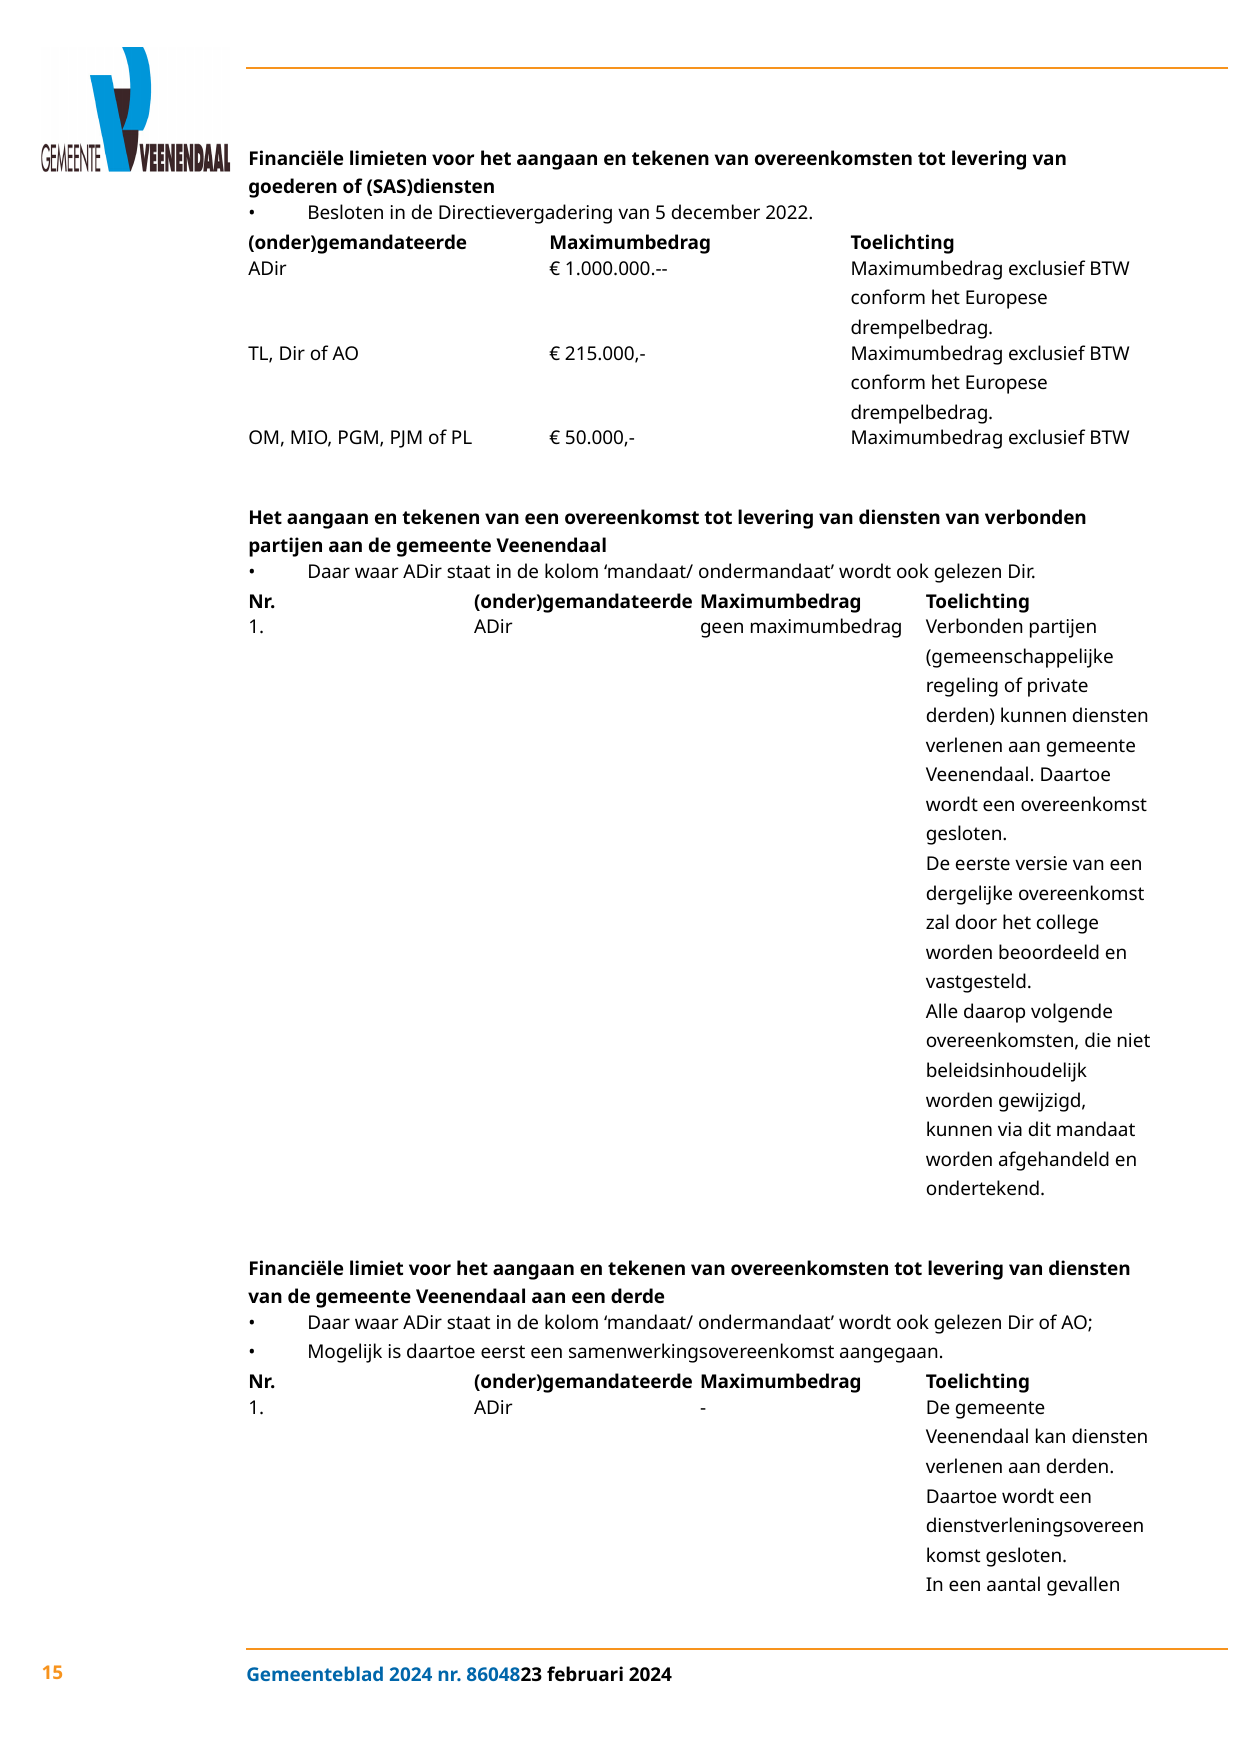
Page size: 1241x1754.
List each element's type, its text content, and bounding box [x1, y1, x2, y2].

table_header Toelichting [926, 1369, 1152, 1394]
table_header Toelichting [850, 229, 1152, 255]
text Financiële limiet voor het aangaan en tekenen van overeenkomsten tot levering van diensten van de gemeente Veenendaal aan een derde [248, 1255, 1152, 1309]
table_header Maximumbedrag [700, 1369, 926, 1394]
list Mogelijk is daartoe eerst een samenwerkingsovereenkomst aangegaan. [248, 1339, 1152, 1364]
table_cell € 50.000,- [549, 425, 850, 450]
table_cell ADir [474, 1394, 700, 1597]
table_header Maximumbedrag [549, 229, 850, 255]
table_header Toelichting [926, 588, 1152, 613]
table_cell OM, MIO, PGM, PJM of PL [248, 425, 549, 450]
picture [123, 47, 231, 172]
picture [41, 47, 130, 172]
table_cell Maximumbedrag exclusief BTW [850, 425, 1152, 450]
table_cell € 215.000,- [549, 340, 850, 424]
table_header Nr. [248, 588, 474, 613]
table_cell - [700, 1394, 926, 1597]
table_cell Maximumbedrag exclusief BTW conform het Europese drempelbedrag. [850, 255, 1152, 340]
table_cell € 1.000.000.-- [549, 255, 850, 340]
list Besloten in de Directievergadering van 5 december 2022. [248, 199, 1152, 225]
table_header (onder)gemandateerde [474, 588, 700, 613]
table_cell ADir [474, 614, 700, 1201]
list Daar waar ADir staat in de kolom ‘mandaat/ ondermandaat’ wordt ook gelezen Dir. [248, 558, 1152, 584]
table_cell Verbonden partijen (gemeenschappelijke regeling of private derden) kunnen diensten verlenen aan gemeente Veenendaal. Daartoe wordt een overeenkomst gesloten. De eerste versie van een dergelijke overeenkomst zal door het college worden beoordeeld en vastgesteld. Alle daarop volgende overeenkomsten, die niet beleidsinhoudelijk worden gewijzigd, kunnen via dit mandaat worden afgehandeld en ondertekend. [926, 614, 1152, 1201]
table_cell 1. [248, 1394, 474, 1597]
table_header (onder)gemandateerde [474, 1369, 700, 1394]
table_cell geen maximumbedrag [700, 614, 926, 1201]
table_header Nr. [248, 1369, 474, 1394]
list Daar waar ADir staat in de kolom ‘mandaat/ ondermandaat’ wordt ook gelezen Dir of AO; [248, 1309, 1152, 1335]
text Het aangaan en tekenen van een overeenkomst tot levering van diensten van verbonden partijen aan de gemeente Veenendaal [248, 504, 1152, 558]
text Financiële limieten voor het aangaan en tekenen van overeenkomsten tot levering van goederen of (SAS)diensten [248, 145, 1152, 199]
table_cell De gemeente Veenendaal kan diensten verlenen aan derden. Daartoe wordt een dienstverleningsovereenkomst gesloten. In een aantal gevallen [926, 1394, 1152, 1597]
table_header (onder)gemandateerde [248, 229, 549, 255]
table_cell [248, 614, 474, 1201]
table_cell Maximumbedrag exclusief BTW conform het Europese drempelbedrag. [850, 340, 1152, 424]
table_header Maximumbedrag [700, 588, 926, 613]
table_cell TL, Dir of AO [248, 340, 549, 424]
table_cell ADir [248, 255, 549, 340]
